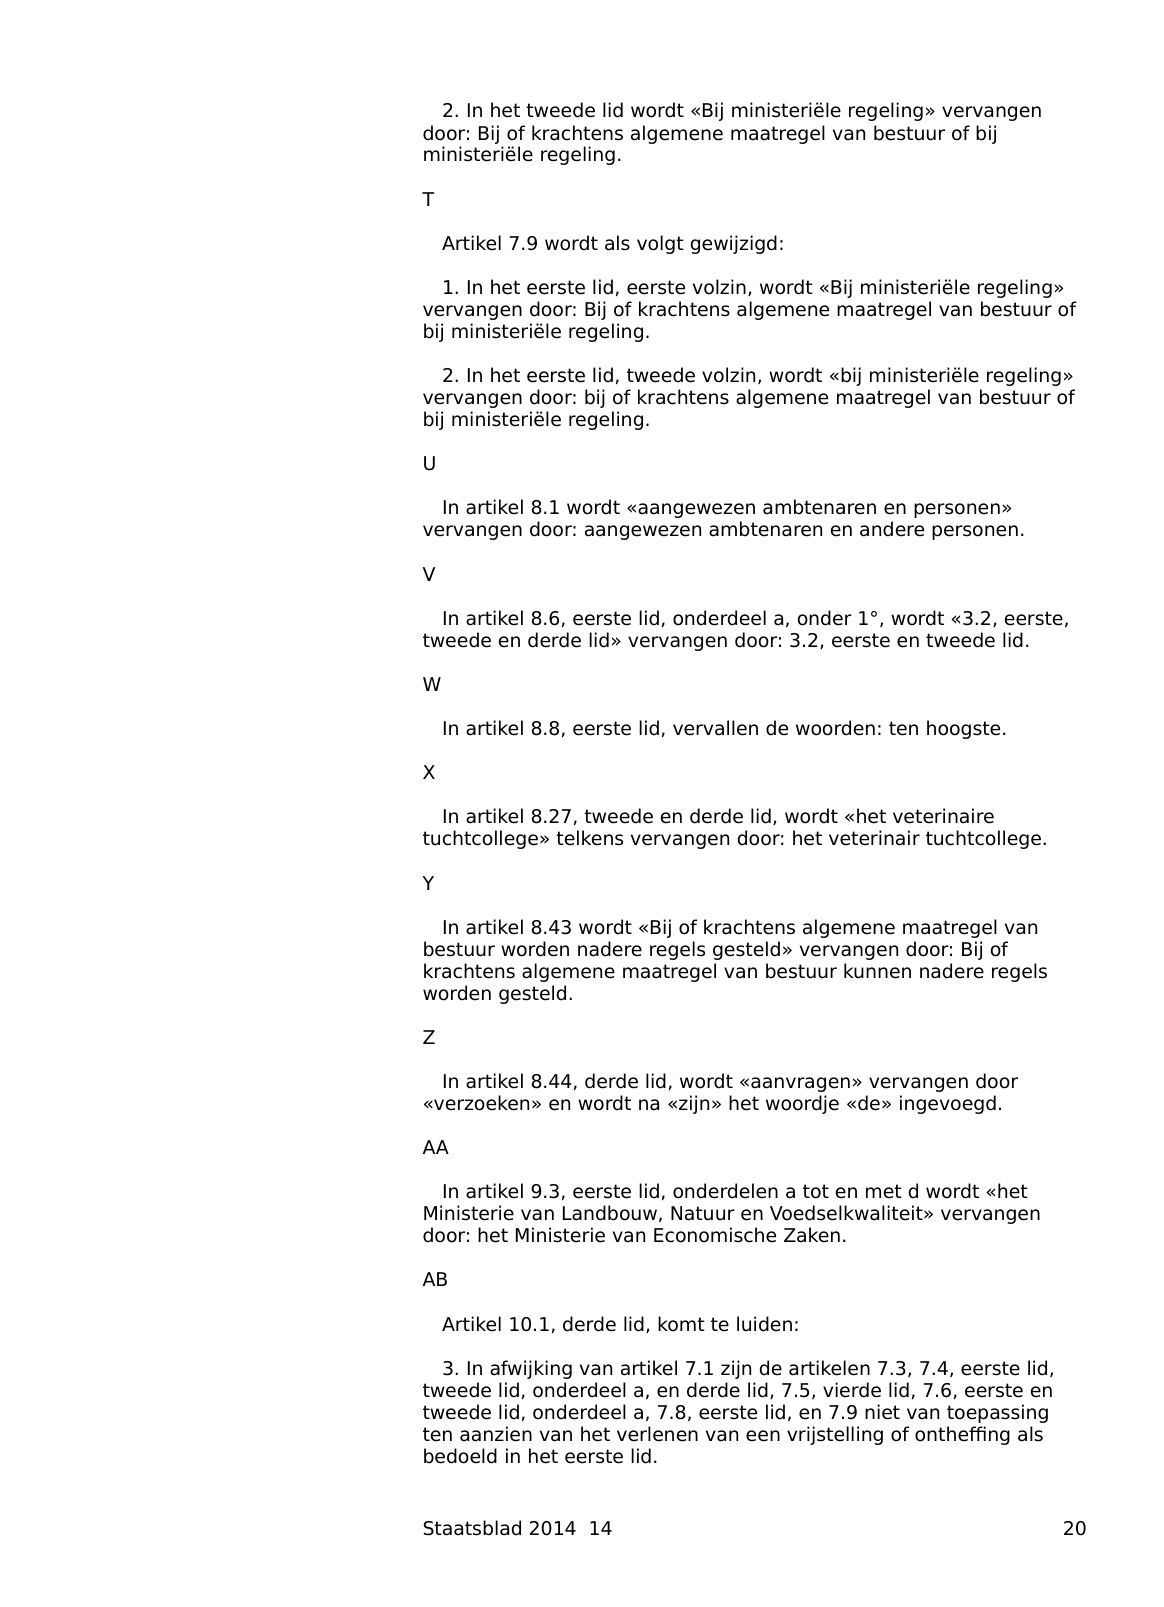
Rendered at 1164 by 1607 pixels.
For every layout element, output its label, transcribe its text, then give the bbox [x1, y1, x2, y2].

text AB [422, 1269, 1087, 1291]
text V [422, 563, 1087, 585]
text 3. In afwijking van artikel 7.1 zijn de artikelen 7.3, 7.4, eerste lid, tweede lid, onderdeel a, en derde lid, 7.5, vierde lid, 7.6, eerste en tweede lid, onderdeel a, 7.8, eerste lid, en 7.9 niet van toepassing ten aanzien van het verlenen van een vrijstelling of ontheffing als bedoeld in het eerste lid. [422, 1358, 1087, 1467]
text W [422, 674, 1087, 696]
text T [422, 188, 1087, 211]
text In artikel 9.3, eerste lid, onderdelen a tot en met d wordt «het Ministerie van Landbouw, Natuur en Voedselkwaliteit» vervangen door: het Ministerie van Economische Zaken. [422, 1181, 1087, 1247]
text In artikel 8.44, derde lid, wordt «aanvragen» vervangen door «verzoeken» en wordt na «zijn» het woordje «de» ingevoegd. [422, 1071, 1087, 1115]
text Artikel 10.1, derde lid, komt te luiden: [422, 1313, 1087, 1335]
text U [422, 453, 1087, 475]
text Y [422, 872, 1087, 894]
text In artikel 8.1 wordt «aangewezen ambtenaren en personen» vervangen door: aangewezen ambtenaren en andere personen. [422, 497, 1087, 541]
text In artikel 8.43 wordt «Bij of krachtens algemene maatregel van bestuur worden nadere regels gesteld» vervangen door: Bij of krachtens algemene maatregel van bestuur kunnen nadere regels worden gesteld. [422, 917, 1087, 1004]
text In artikel 8.8, eerste lid, vervallen de woorden: ten hoogste. [422, 718, 1087, 740]
text In artikel 8.6, eerste lid, onderdeel a, onder 1°, wordt «3.2, eerste, tweede en derde lid» vervangen door: 3.2, eerste en tweede lid. [422, 608, 1087, 652]
text In artikel 8.27, tweede en derde lid, wordt «het veterinaire tuchtcollege» telkens vervangen door: het veterinair tuchtcollege. [422, 806, 1087, 850]
text 2. In het tweede lid wordt «Bij ministeriële regeling» vervangen door: Bij of krachtens algemene maatregel van bestuur of bij ministeriële regeling. [422, 100, 1087, 166]
text X [422, 762, 1087, 784]
text 1. In het eerste lid, eerste volzin, wordt «Bij ministeriële regeling» vervangen door: Bij of krachtens algemene maatregel van bestuur of bij ministeriële regeling. [422, 277, 1087, 343]
text 2. In het eerste lid, tweede volzin, wordt «bij ministeriële regeling» vervangen door: bij of krachtens algemene maatregel van bestuur of bij ministeriële regeling. [422, 365, 1087, 431]
text Artikel 7.9 wordt als volgt gewijzigd: [422, 233, 1087, 255]
text AA [422, 1137, 1087, 1159]
text Z [422, 1027, 1087, 1049]
